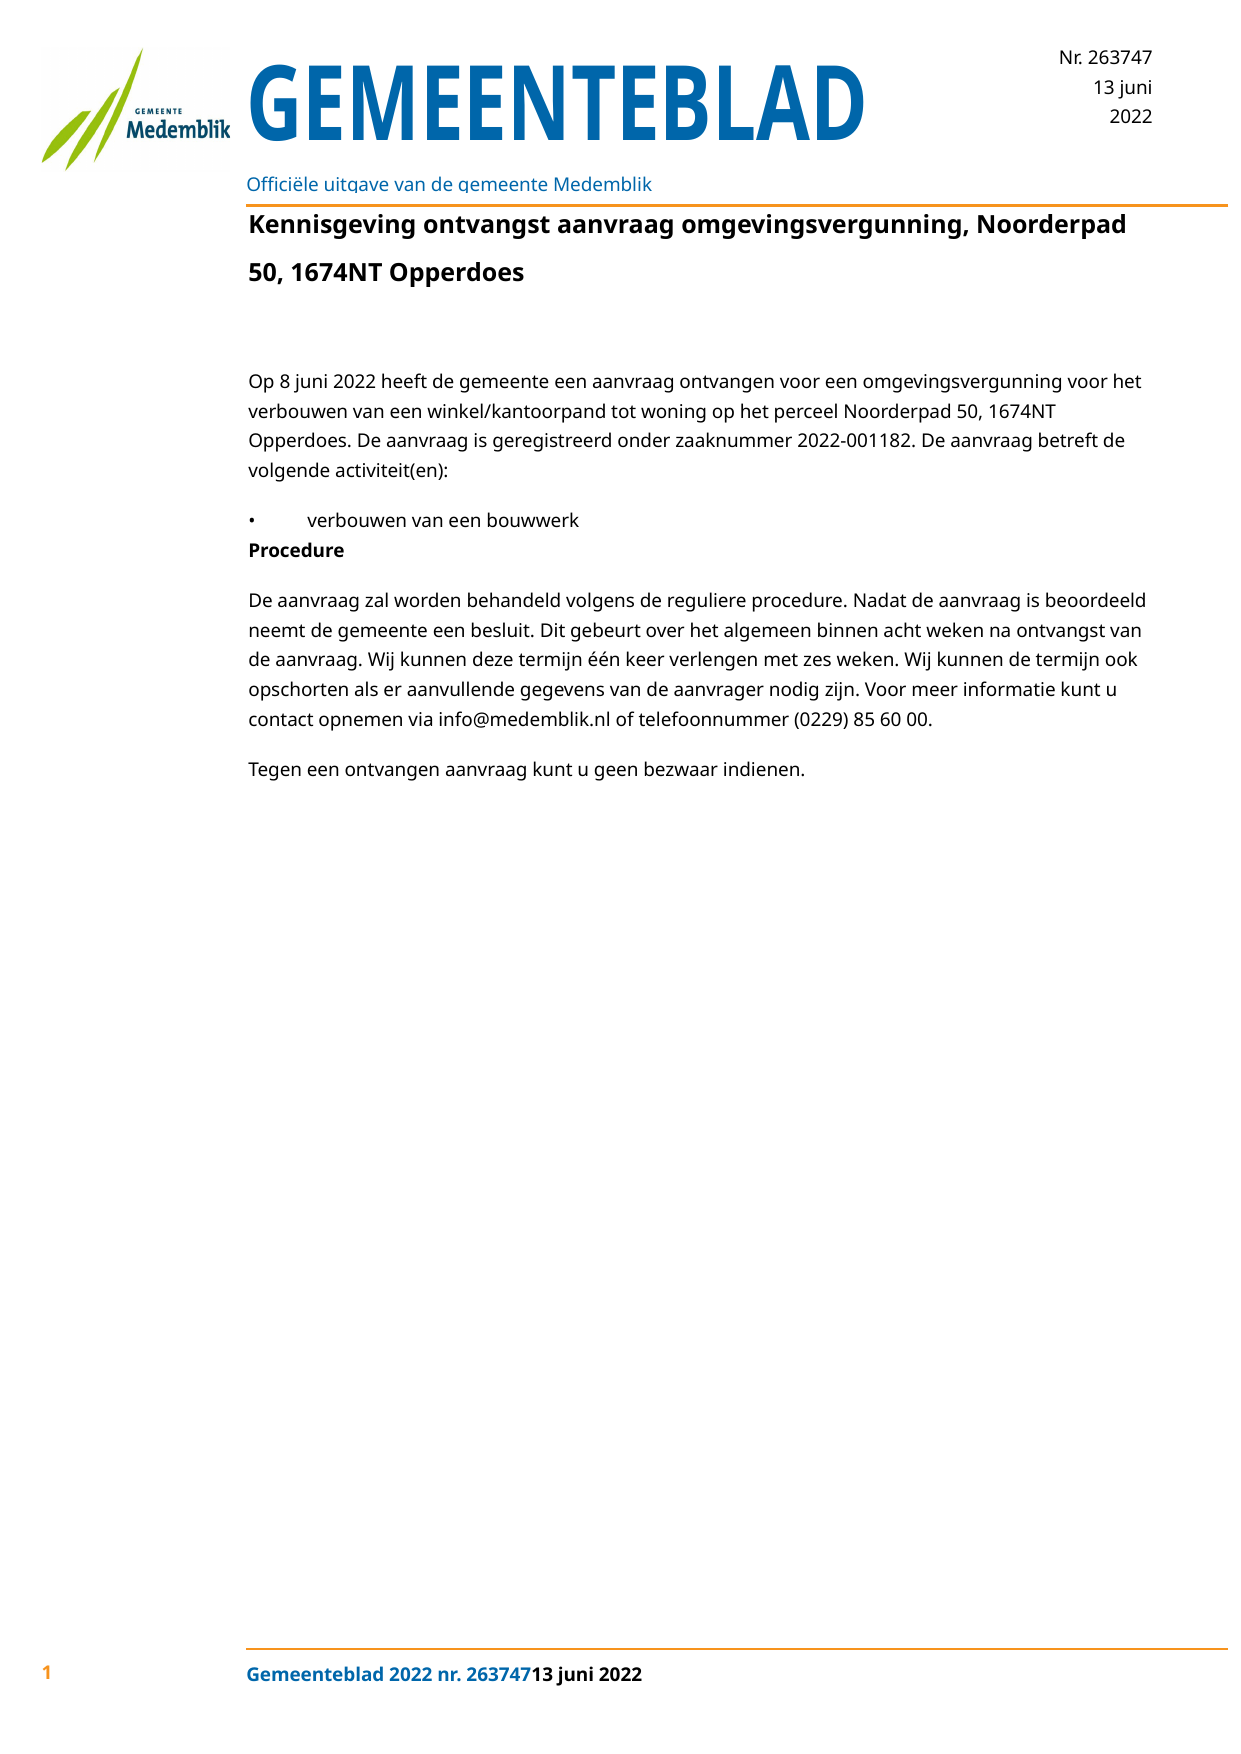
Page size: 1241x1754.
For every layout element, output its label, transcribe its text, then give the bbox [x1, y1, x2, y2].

text Kennisgeving ontvangst aanvraag omgevingsvergunning, Noorderpad 50, 1674NT Opperdoes [248, 207, 1152, 288]
picture [41, 47, 231, 172]
text Op 8 juni 2022 heeft de gemeente een aanvraag ontvangen voor een omgevingsvergunning voor het verbouwen van een winkel/kantoorpand tot woning op het perceel Noorderpad 50, 1674NT Opperdoes. De aanvraag is geregistreerd onder zaaknummer 2022-001182. De aanvraag betreft de volgende activiteit(en): [248, 368, 1152, 483]
text Procedure [248, 537, 1152, 563]
text Tegen een ontvangen aanvraag kunt u geen bezwaar indienen. [248, 756, 1152, 782]
list verbouwen van een bouwwerk [248, 507, 1152, 533]
text De aanvraag zal worden behandeld volgens de reguliere procedure. Nadat de aanvraag is beoordeeld neemt de gemeente een besluit. Dit gebeurt over het algemeen binnen acht weken na ontvangst van de aanvraag. Wij kunnen deze termijn één keer verlengen met zes weken. Wij kunnen de termijn ook opschorten als er aanvullende gegevens van de aanvrager nodig zijn. Voor meer informatie kunt u contact opnemen via info@medemblik.nl of telefoonnummer (0229) 85 60 00. [248, 587, 1152, 732]
